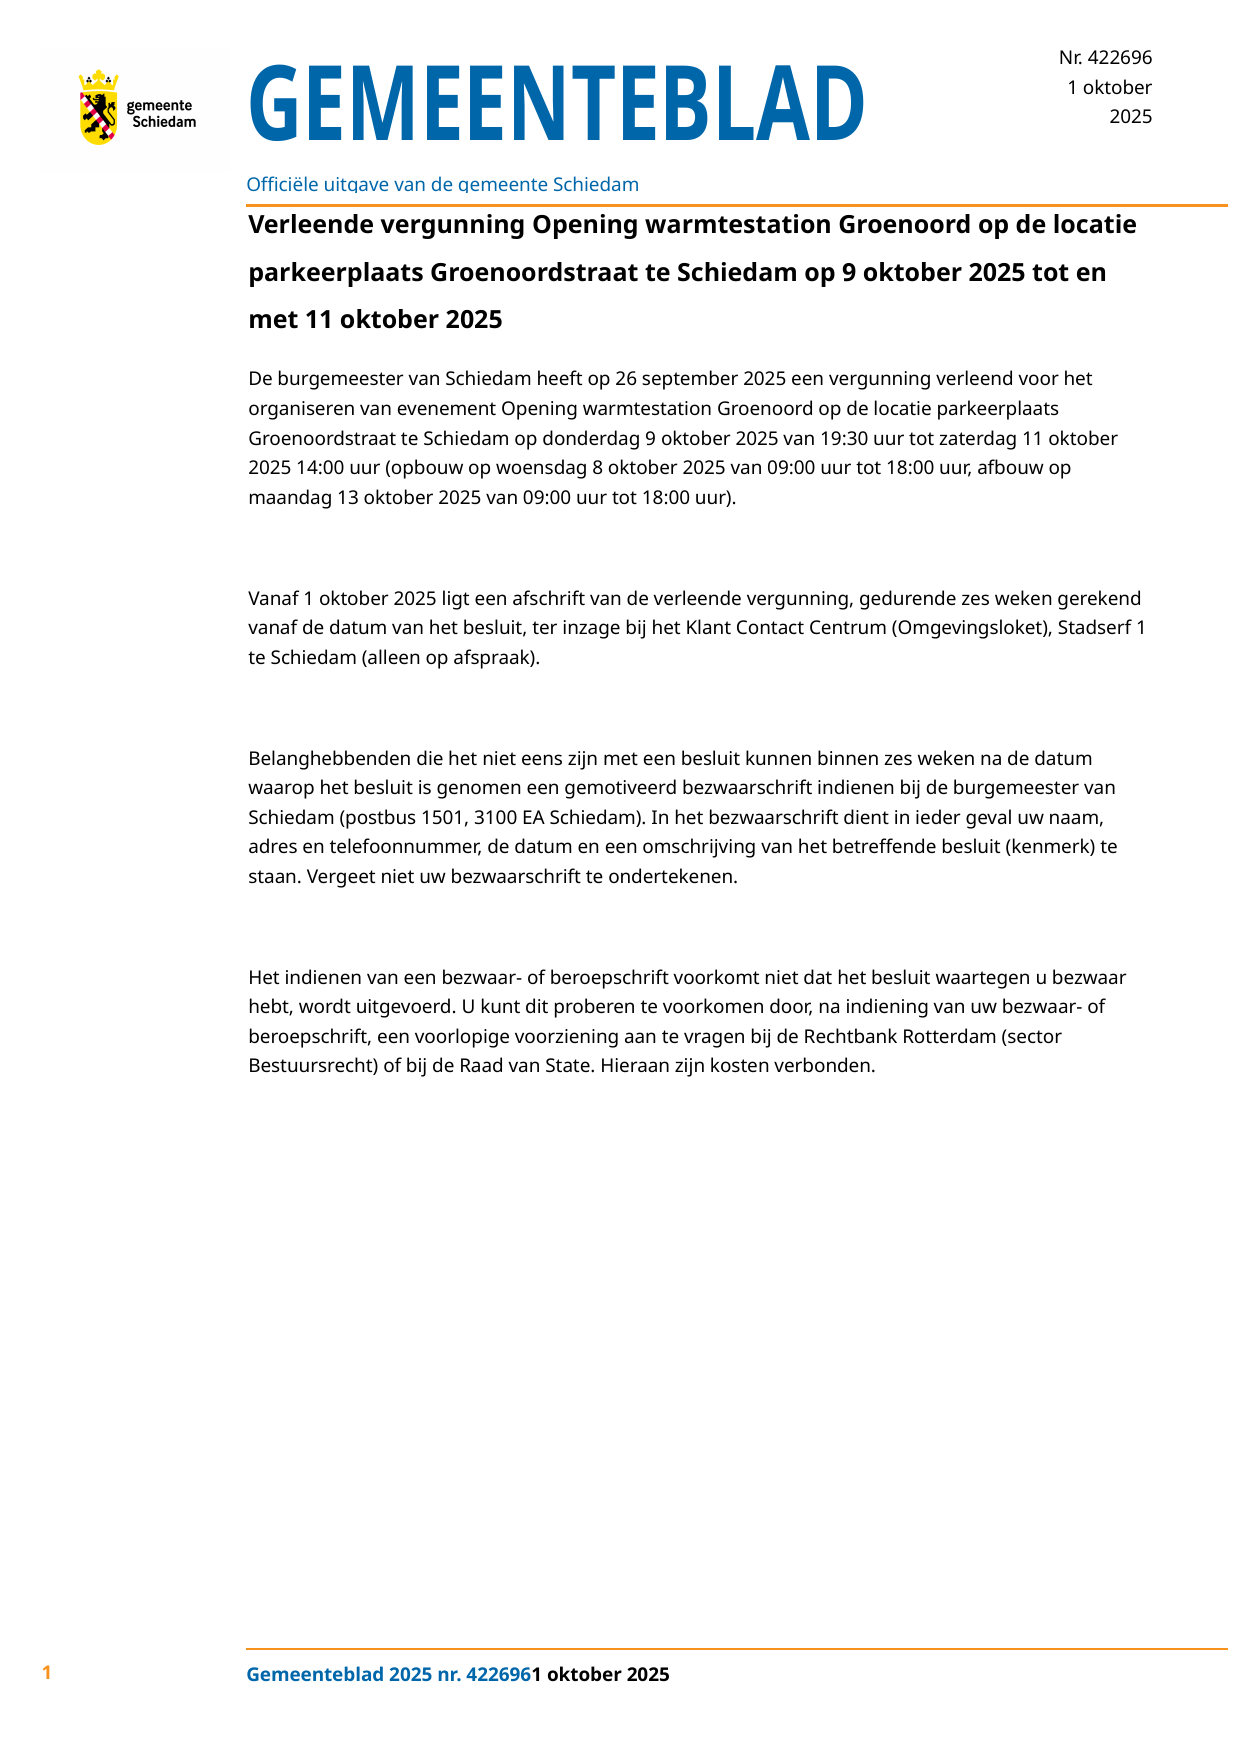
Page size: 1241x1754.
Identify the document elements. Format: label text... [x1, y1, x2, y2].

text Het indienen van een bezwaar- of beroepschrift voorkomt niet dat het besluit waartegen u bezwaar hebt, wordt uitgevoerd. U kunt dit proberen te voorkomen door, na indiening van uw bezwaar- of beroepschrift, een voorlopige voorziening aan te vragen bij de Rechtbank Rotterdam (sector Bestuursrecht) of bij de Raad van State. Hieraan zijn kosten verbonden. [248, 964, 1152, 1078]
text De burgemeester van Schiedam heeft op 26 september 2025 een vergunning verleend voor het organiseren van evenement Opening warmtestation Groenoord op de locatie parkeerplaats Groenoordstraat te Schiedam op donderdag 9 oktober 2025 van 19:30 uur tot zaterdag 11 oktober 2025 14:00 uur (opbouw op woensdag 8 oktober 2025 van 09:00 uur tot 18:00 uur, afbouw op maandag 13 oktober 2025 van 09:00 uur tot 18:00 uur). [248, 366, 1152, 509]
picture [41, 47, 231, 172]
text Belanghebbenden die het niet eens zijn met een besluit kunnen binnen zes weken na de datum waarop het besluit is genomen een gemotiveerd bezwaarschrift indienen bij de burgemeester van Schiedam (postbus 1501, 3100 EA Schiedam). In het bezwaarschrift dient in ieder geval uw naam, adres en telefoonnummer, de datum en een omschrijving van het betreffende besluit (kenmerk) te staan. Vergeet niet uw bezwaarschrift te ondertekenen. [248, 745, 1152, 889]
text Verleende vergunning Opening warmtestation Groenoord op de locatie parkeerplaats Groenoordstraat te Schiedam op 9 oktober 2025 tot en met 11 oktober 2025 [248, 207, 1152, 336]
text Vanaf 1 oktober 2025 ligt een afschrift van de verleende vergunning, gedurende zes weken gerekend vanaf de datum van het besluit, ter inzage bij het Klant Contact Centrum (Omgevingsloket), Stadserf 1 te Schiedam (alleen op afspraak). [248, 585, 1152, 669]
